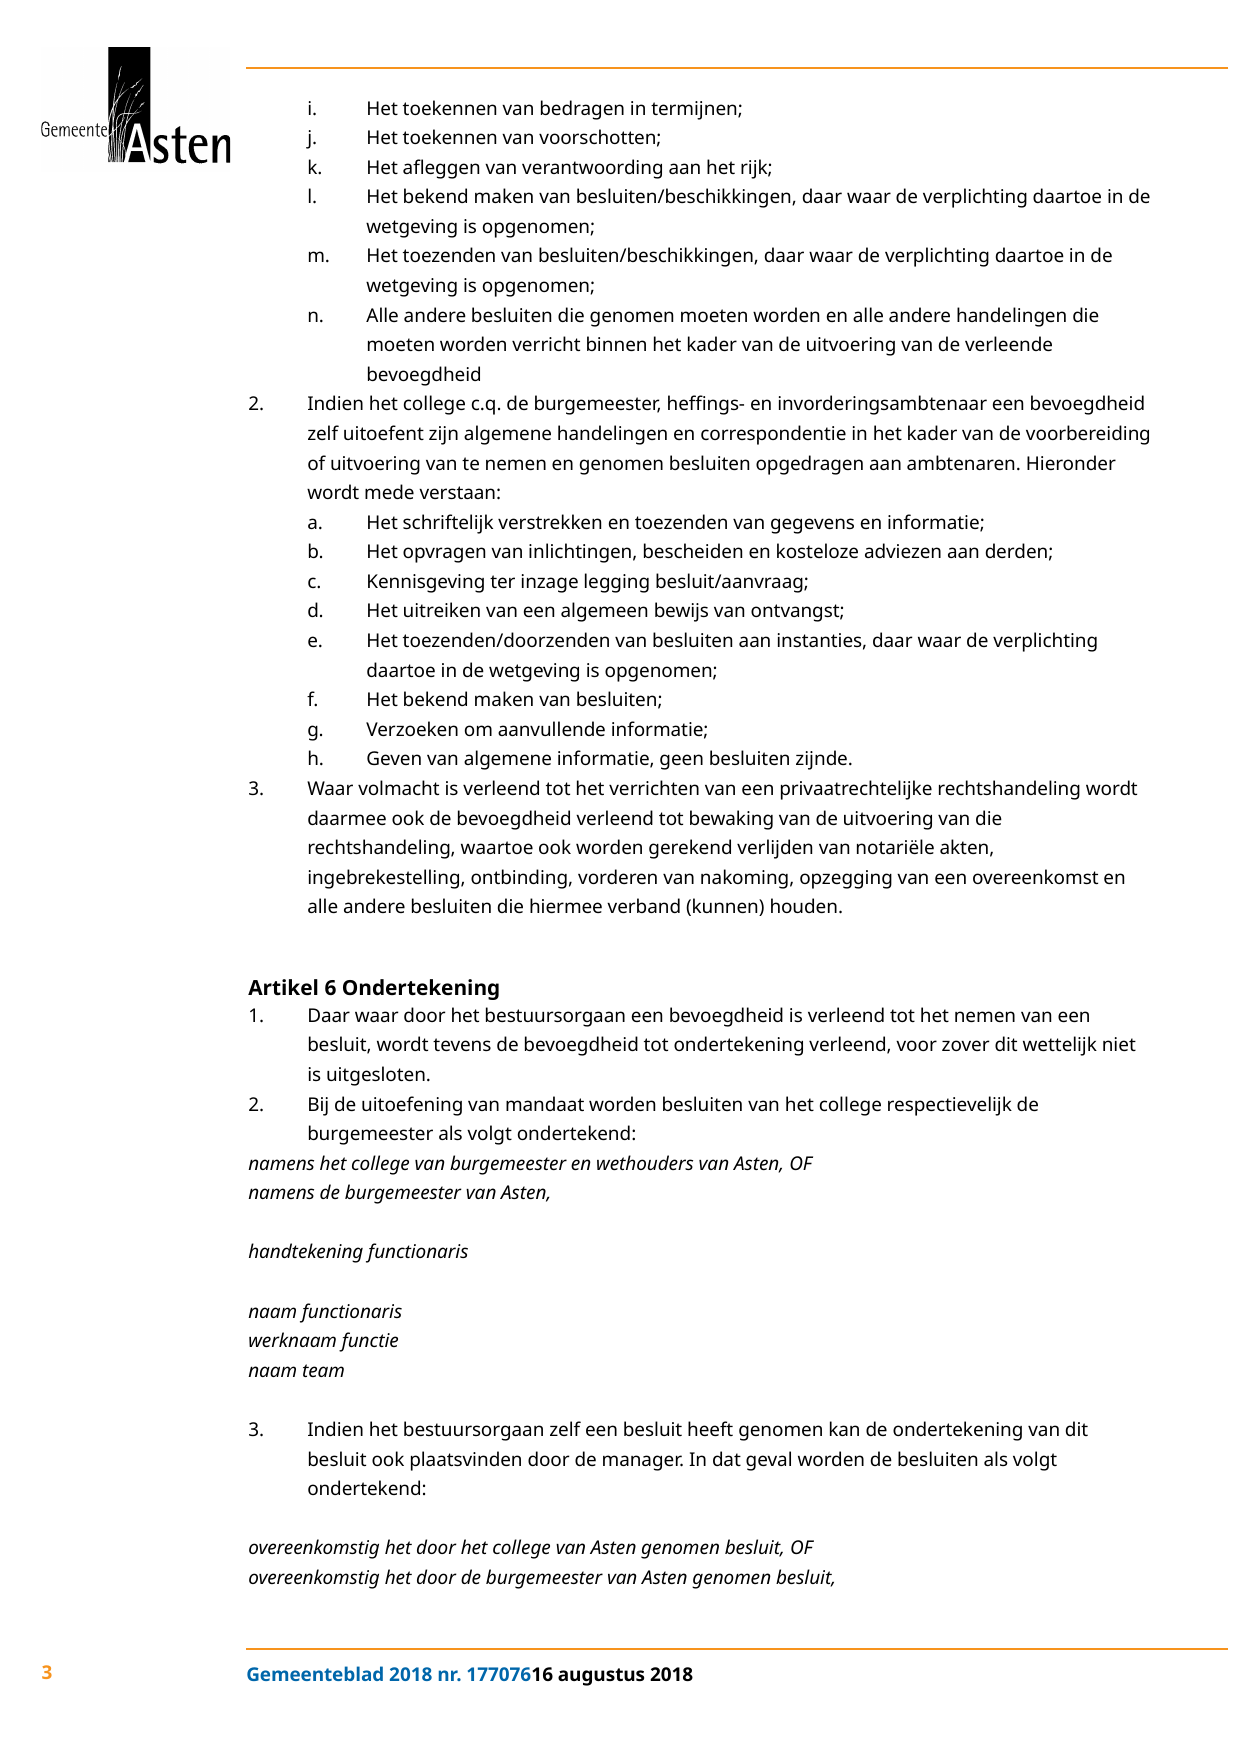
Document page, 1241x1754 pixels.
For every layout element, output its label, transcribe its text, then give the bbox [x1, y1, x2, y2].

list Kennisgeving ter inzage legging besluit/aanvraag; [307, 568, 1152, 594]
list Het schriftelijk verstrekken en toezenden van gegevens en informatie; [307, 509, 1152, 535]
list Geven van algemene informatie, geen besluiten zijnde. [307, 746, 1152, 771]
text overeenkomstig het door de burgemeester van Asten genomen besluit, [248, 1564, 1152, 1590]
list Het toekennen van voorschotten; [307, 124, 1152, 150]
text handtekening functionaris [248, 1239, 1152, 1264]
list Het bekend maken van besluiten/beschikkingen, daar waar de verplichting daartoe in de wetgeving is opgenomen; [307, 183, 1152, 239]
list Verzoeken om aanvullende informatie; [307, 716, 1152, 742]
list Het toekennen van bedragen in termijnen; [307, 95, 1152, 121]
list Bij de uitoefening van mandaat worden besluiten van het college respectievelijk de burgemeester als volgt ondertekend: [248, 1091, 1152, 1146]
list Waar volmacht is verleend tot het verrichten van een privaatrechtelijke rechtshandeling wordt daarmee ook de bevoegdheid verleend tot bewaking van de uitvoering van die rechtshandeling, waartoe ook worden gerekend verlijden van notariële akten, ingebrekestelling, ontbinding, vorderen van nakoming, opzegging van een overeenkomst en alle andere besluiten die hiermee verband (kunnen) houden. [248, 775, 1152, 919]
list Het uitreiken van een algemeen bewijs van ontvangst; [307, 598, 1152, 623]
list Het toezenden van besluiten/beschikkingen, daar waar de verplichting daartoe in de wetgeving is opgenomen; [307, 243, 1152, 298]
list Daar waar door het bestuursorgaan een bevoegdheid is verleend tot het nemen van een besluit, wordt tevens de bevoegdheid tot ondertekening verleend, voor zover dit wettelijk niet is uitgesloten. [248, 1002, 1152, 1087]
text naam functionaris [248, 1298, 1152, 1323]
text naam team [248, 1357, 1152, 1383]
text namens de burgemeester van Asten, [248, 1179, 1152, 1205]
list Het toezenden/doorzenden van besluiten aan instanties, daar waar de verplichting daartoe in de wetgeving is opgenomen; [307, 627, 1152, 683]
list Indien het college c.q. de burgemeester, heffings- en invorderingsambtenaar een bevoegdheid zelf uitoefent zijn algemene handelingen en correspondentie in het kader van de voorbereiding of uitvoering van te nemen en genomen besluiten opgedragen aan ambtenaren. Hieronder wordt mede verstaan: [248, 391, 1152, 505]
list Het opvragen van inlichtingen, bescheiden en kosteloze adviezen aan derden; [307, 538, 1152, 564]
list Indien het bestuursorgaan zelf een besluit heeft genomen kan de ondertekening van dit besluit ook plaatsvinden door de manager. In dat geval worden de besluiten als volgt ondertekend: [248, 1416, 1152, 1501]
text werknaam functie [248, 1327, 1152, 1353]
list Het bekend maken van besluiten; [307, 686, 1152, 712]
text overeenkomstig het door het college van Asten genomen besluit, OF [248, 1534, 1152, 1560]
picture [41, 47, 231, 172]
list Alle andere besluiten die genomen moeten worden en alle andere handelingen die moeten worden verricht binnen het kader van de uitvoering van de verleende bevoegdheid [307, 302, 1152, 387]
text Artikel 6 Ondertekening [248, 973, 1152, 1002]
text namens het college van burgemeester en wethouders van Asten, OF [248, 1150, 1152, 1176]
list Het afleggen van verantwoording aan het rijk; [307, 154, 1152, 180]
